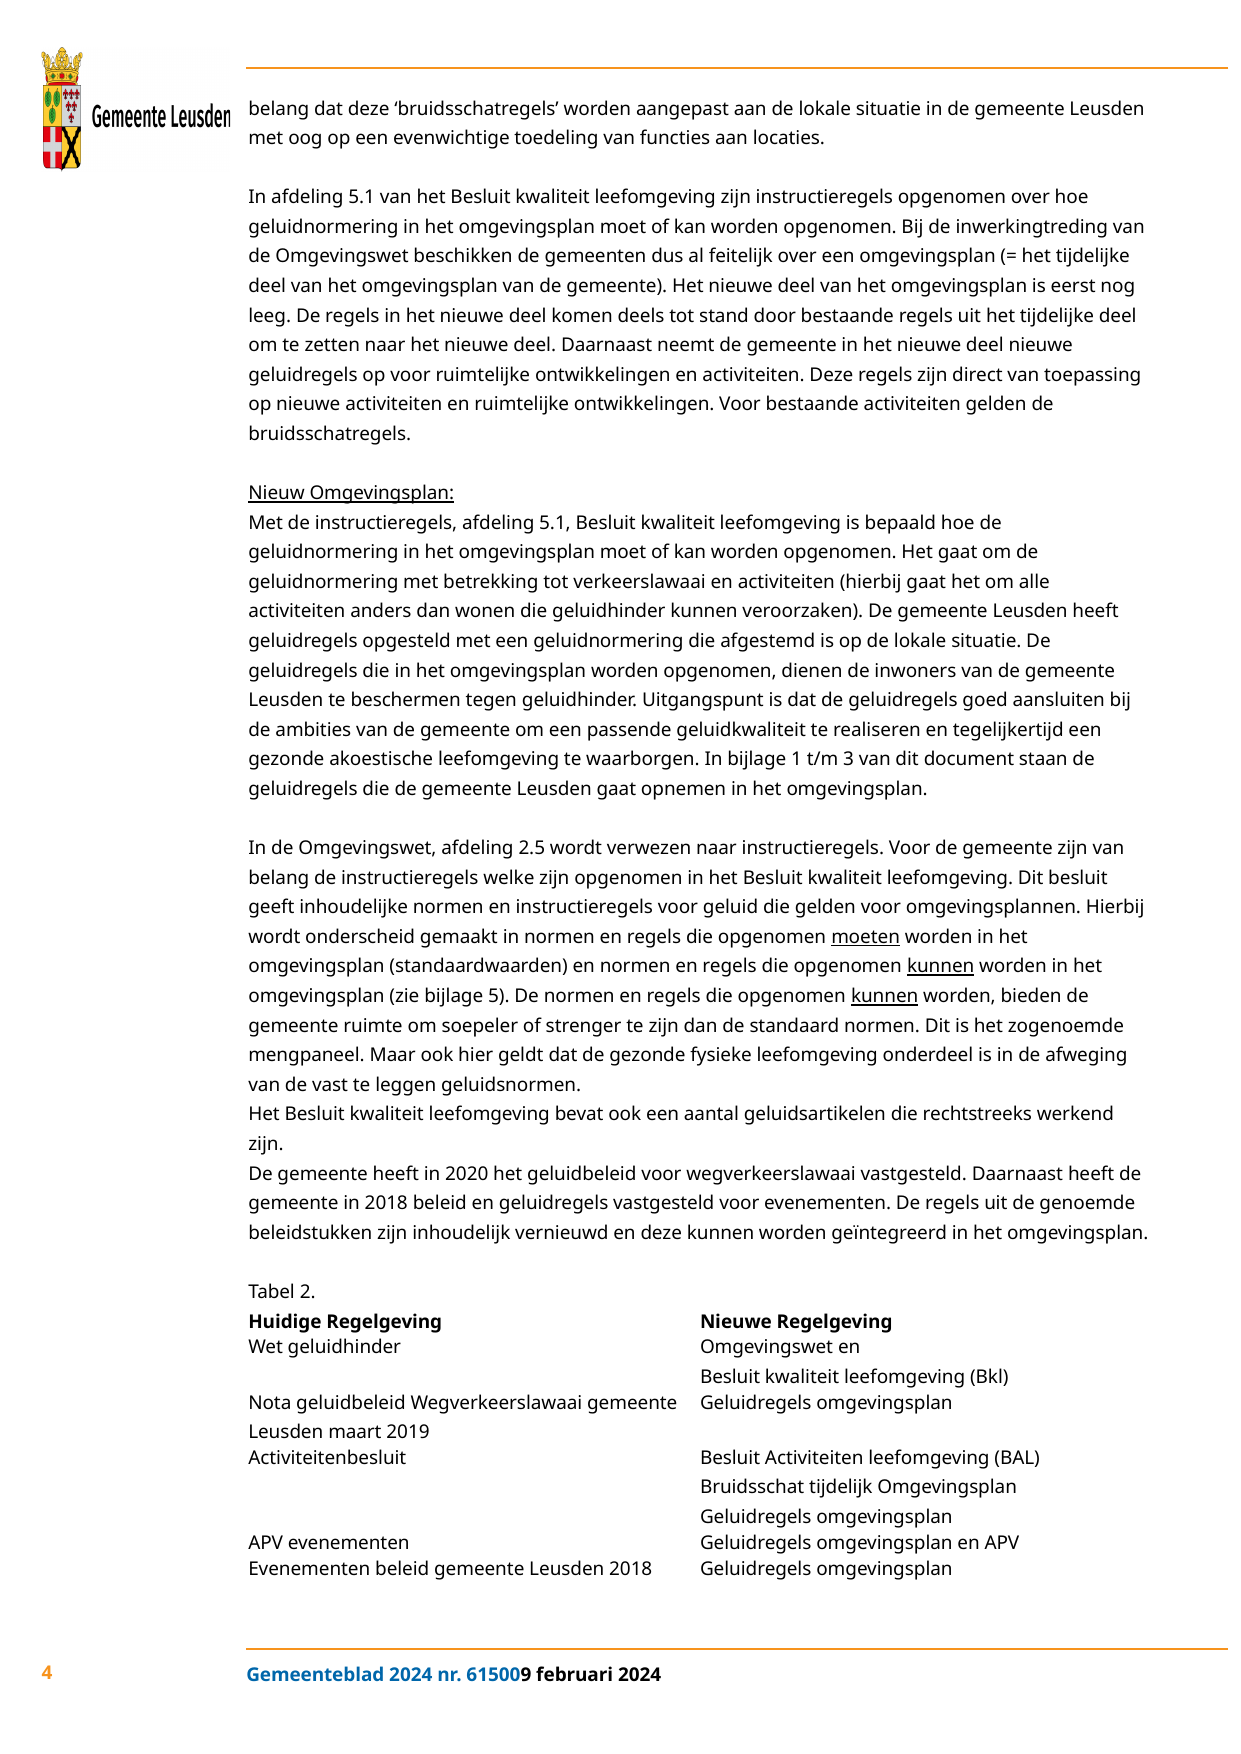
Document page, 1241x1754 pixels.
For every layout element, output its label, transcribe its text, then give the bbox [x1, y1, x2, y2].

text De gemeente heeft in 2020 het geluidbeleid voor wegverkeerslawaai vastgesteld. Daarnaast heeft de gemeente in 2018 beleid en geluidregels vastgesteld voor evenementen. De regels uit de genoemde beleidstukken zijn inhoudelijk vernieuwd en deze kunnen worden geïntegreerd in het omgevingsplan. [248, 1160, 1152, 1245]
table_header Huidige Regelgeving [248, 1308, 700, 1333]
table_cell Geluidregels omgevingsplan [700, 1555, 1152, 1581]
text belang dat deze ‘bruidsschatregels’ worden aangepast aan de lokale situatie in de gemeente Leusden met oog op een evenwichtige toedeling van functies aan locaties. [248, 95, 1152, 150]
text Tabel 2. [248, 1278, 1152, 1304]
picture [41, 47, 231, 172]
table_header Nieuwe Regelgeving [700, 1308, 1152, 1333]
text Met de instructieregels, afdeling 5.1, Besluit kwaliteit leefomgeving is bepaald hoe de geluidnormering in het omgevingsplan moet of kan worden opgenomen. Het gaat om de geluidnormering met betrekking tot verkeerslawaai en activiteiten (hierbij gaat het om alle activiteiten anders dan wonen die geluidhinder kunnen veroorzaken). De gemeente Leusden heeft geluidregels opgesteld met een geluidnormering die afgestemd is op de lokale situatie. De geluidregels die in het omgevingsplan worden opgenomen, dienen de inwoners van de gemeente Leusden te beschermen tegen geluidhinder. Uitgangspunt is dat de geluidregels goed aansluiten bij de ambities van de gemeente om een passende geluidkwaliteit te realiseren en tegelijkertijd een gezonde akoestische leefomgeving te waarborgen. In bijlage 1 t/m 3 van dit document staan de geluidregels die de gemeente Leusden gaat opnemen in het omgevingsplan. [248, 509, 1152, 801]
text In de Omgevingswet, afdeling 2.5 wordt verwezen naar instructieregels. Voor de gemeente zijn van belang de instructieregels welke zijn opgenomen in het Besluit kwaliteit leefomgeving. Dit besluit geeft inhoudelijke normen en instructieregels voor geluid die gelden voor omgevingsplannen. Hierbij wordt onderscheid gemaakt in normen en regels die opgenomen moeten worden in het omgevingsplan (standaardwaarden) en normen en regels die opgenomen kunnen worden in het omgevingsplan (zie bijlage 5). De normen en regels die opgenomen kunnen worden, bieden de gemeente ruimte om soepeler of strenger te zijn dan de standaard normen. Dit is het zogenoemde mengpaneel. Maar ook hier geldt dat de gezonde fysieke leefomgeving onderdeel is in de afweging van de vast te leggen geluidsnormen. [248, 834, 1152, 1097]
text Nieuw Omgevingsplan: [248, 479, 1152, 505]
text In afdeling 5.1 van het Besluit kwaliteit leefomgeving zijn instructieregels opgenomen over hoe geluidnormering in het omgevingsplan moet of kan worden opgenomen. Bij de inwerkingtreding van de Omgevingswet beschikken de gemeenten dus al feitelijk over een omgevingsplan (= het tijdelijke deel van het omgevingsplan van de gemeente). Het nieuwe deel van het omgevingsplan is eerst nog leeg. De regels in het nieuwe deel komen deels tot stand door bestaande regels uit het tijdelijke deel om te zetten naar het nieuwe deel. Daarnaast neemt de gemeente in het nieuwe deel nieuwe geluidregels op voor ruimtelijke ontwikkelingen en activiteiten. Deze regels zijn direct van toepassing op nieuwe activiteiten en ruimtelijke ontwikkelingen. Voor bestaande activiteiten gelden de bruidsschatregels. [248, 183, 1152, 446]
table_cell Besluit Activiteiten leefomgeving (BAL) Bruidsschat tijdelijk Omgevingsplan Geluidregels omgevingsplan [700, 1444, 1152, 1529]
table_cell Geluidregels omgevingsplan [700, 1389, 1152, 1444]
table_cell Geluidregels omgevingsplan en APV [700, 1529, 1152, 1555]
text Het Besluit kwaliteit leefomgeving bevat ook een aantal geluidsartikelen die rechtstreeks werkend zijn. [248, 1101, 1152, 1156]
table_cell APV evenementen [248, 1529, 700, 1555]
table_cell Omgevingswet en Besluit kwaliteit leefomgeving (Bkl) [700, 1334, 1152, 1389]
table_cell Nota geluidbeleid Wegverkeerslawaai gemeente Leusden maart 2019 [248, 1389, 700, 1444]
table_cell Activiteitenbesluit [248, 1444, 700, 1529]
table_cell Wet geluidhinder [248, 1334, 700, 1389]
table_cell Evenementen beleid gemeente Leusden 2018 [248, 1555, 700, 1581]
